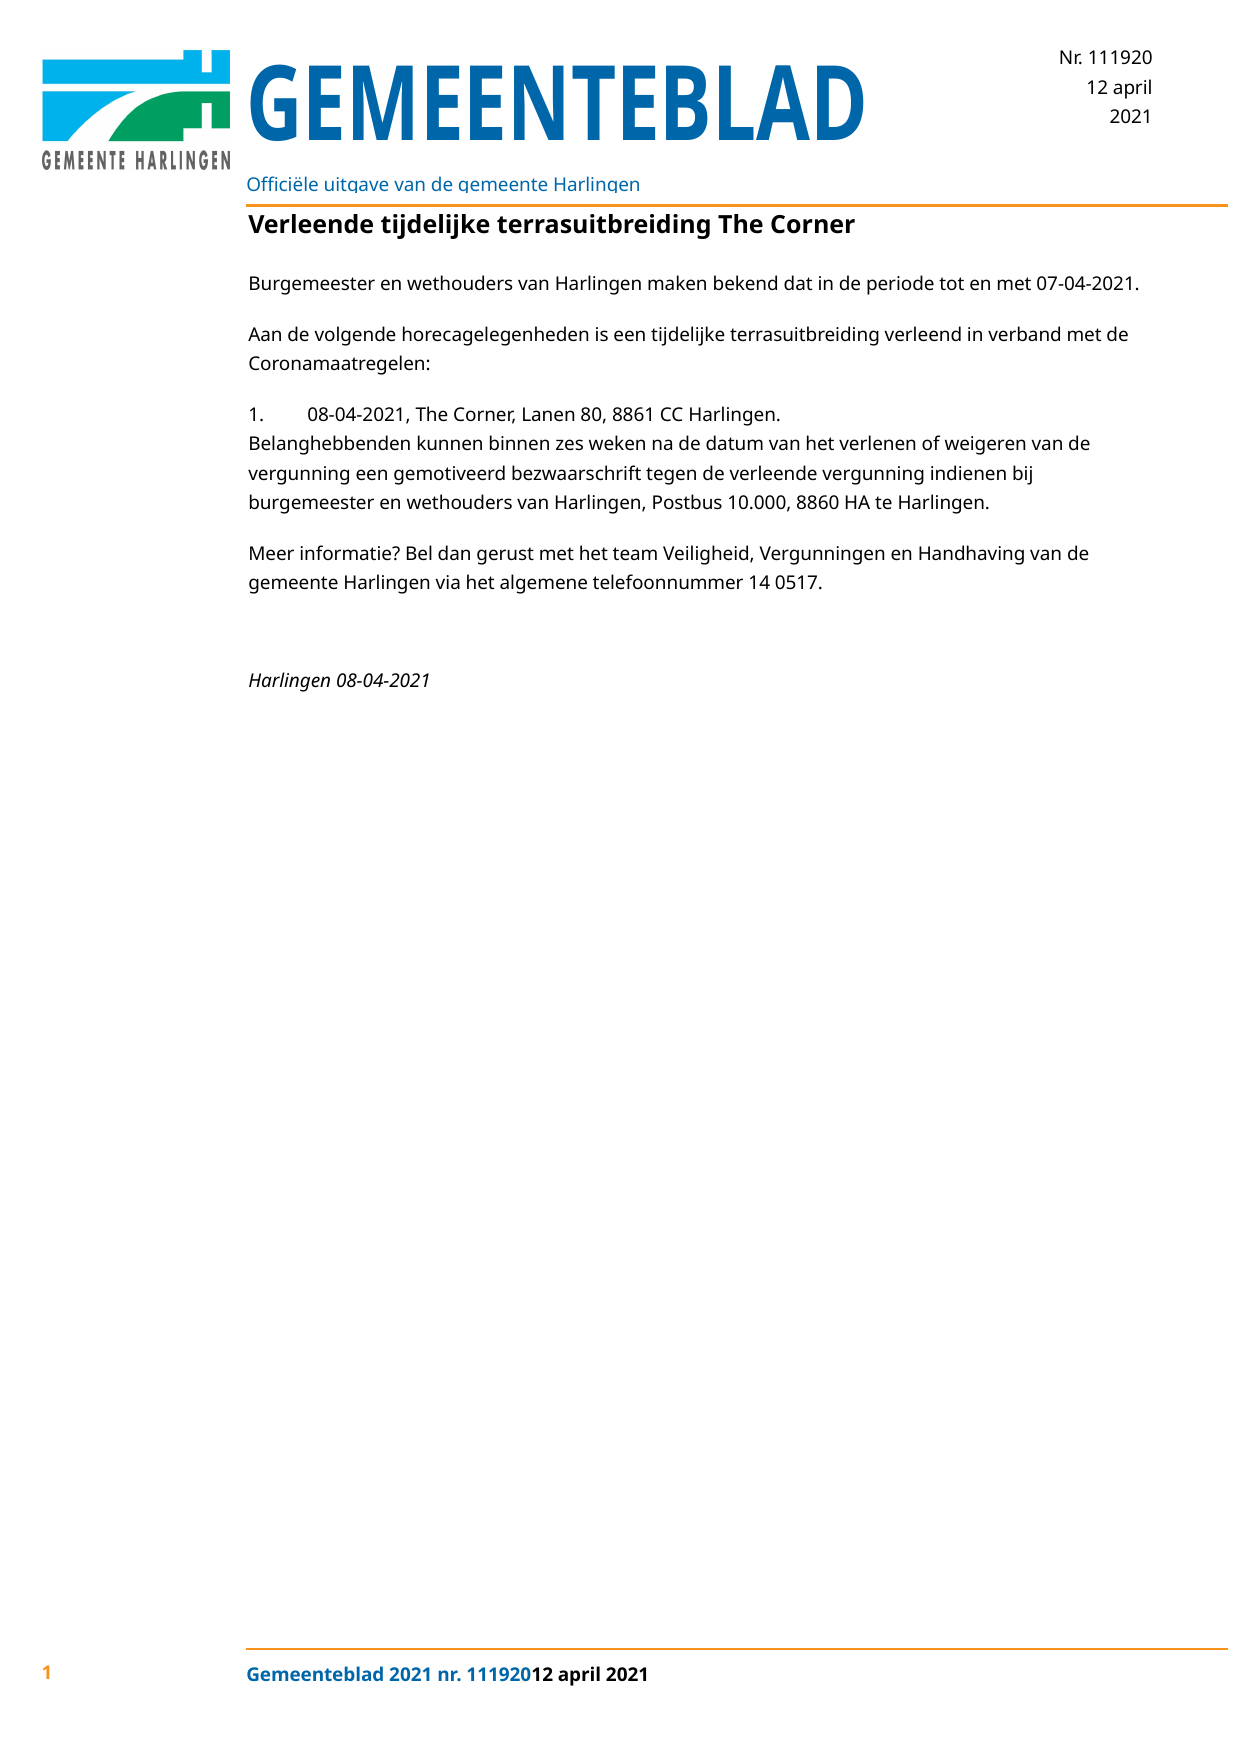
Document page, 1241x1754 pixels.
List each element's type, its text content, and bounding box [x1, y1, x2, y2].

text Aan de volgende horecagelegenheden is een tijdelijke terrasuitbreiding verleend in verband met de Coronamaatregelen: [248, 321, 1152, 376]
text Meer informatie? Bel dan gerust met het team Veiligheid, Vergunningen en Handhaving van de gemeente Harlingen via het algemene telefoonnummer 14 0517. [248, 540, 1152, 595]
text Harlingen 08-04-2021 [248, 668, 1152, 693]
picture [41, 47, 231, 172]
text Belanghebbenden kunnen binnen zes weken na de datum van het verlenen of weigeren van de vergunning een gemotiveerd bezwaarschrift tegen de verleende vergunning indienen bij burgemeester en wethouders van Harlingen, Postbus 10.000, 8860 HA te Harlingen. [248, 430, 1152, 515]
text Burgemeester en wethouders van Harlingen maken bekend dat in de periode tot en met 07-04-2021. [248, 270, 1152, 296]
list 08-04-2021, The Corner, Lanen 80, 8861 CC Harlingen. [248, 401, 1152, 426]
text Verleende tijdelijke terrasuitbreiding The Corner [248, 207, 1152, 241]
